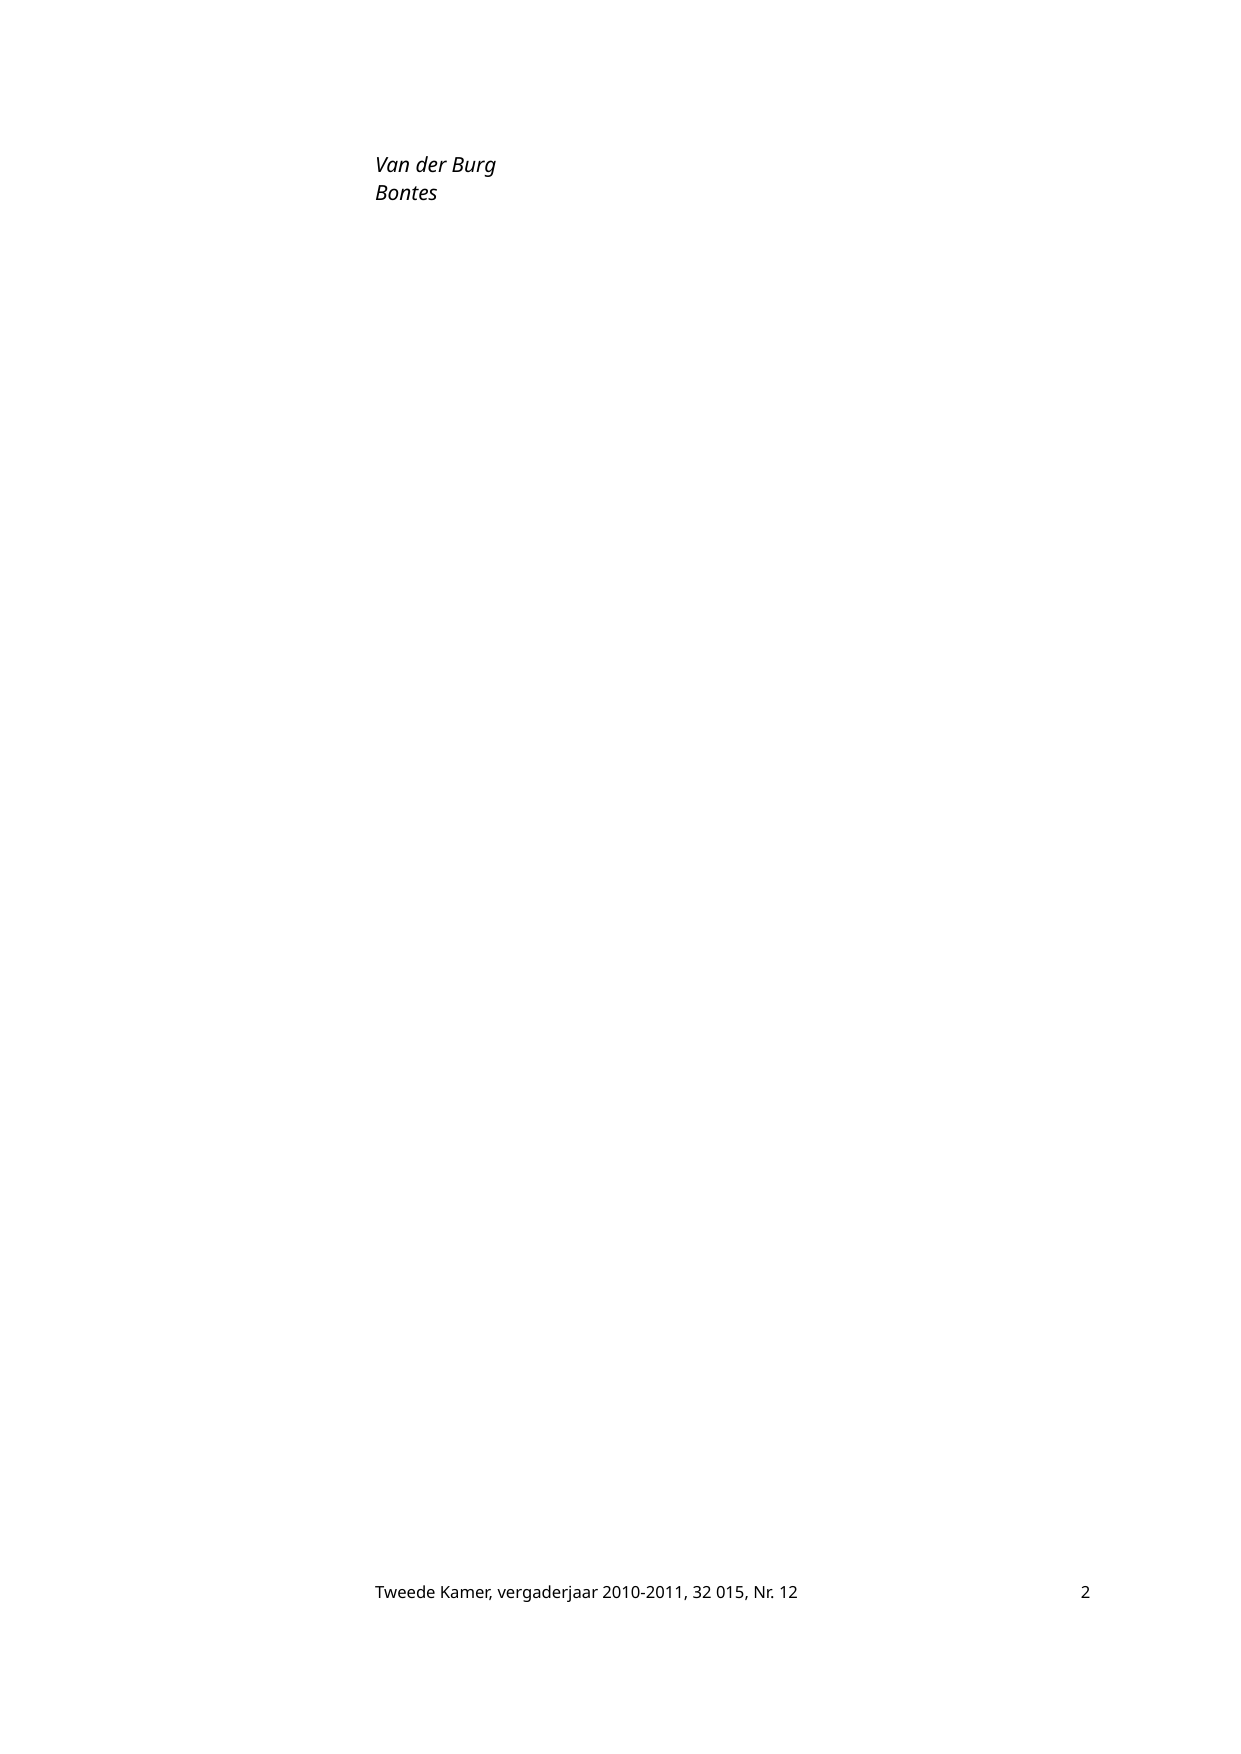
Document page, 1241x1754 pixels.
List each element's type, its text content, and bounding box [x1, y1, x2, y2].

text Bontes [375, 178, 1090, 207]
text Van der Burg [375, 150, 1090, 178]
